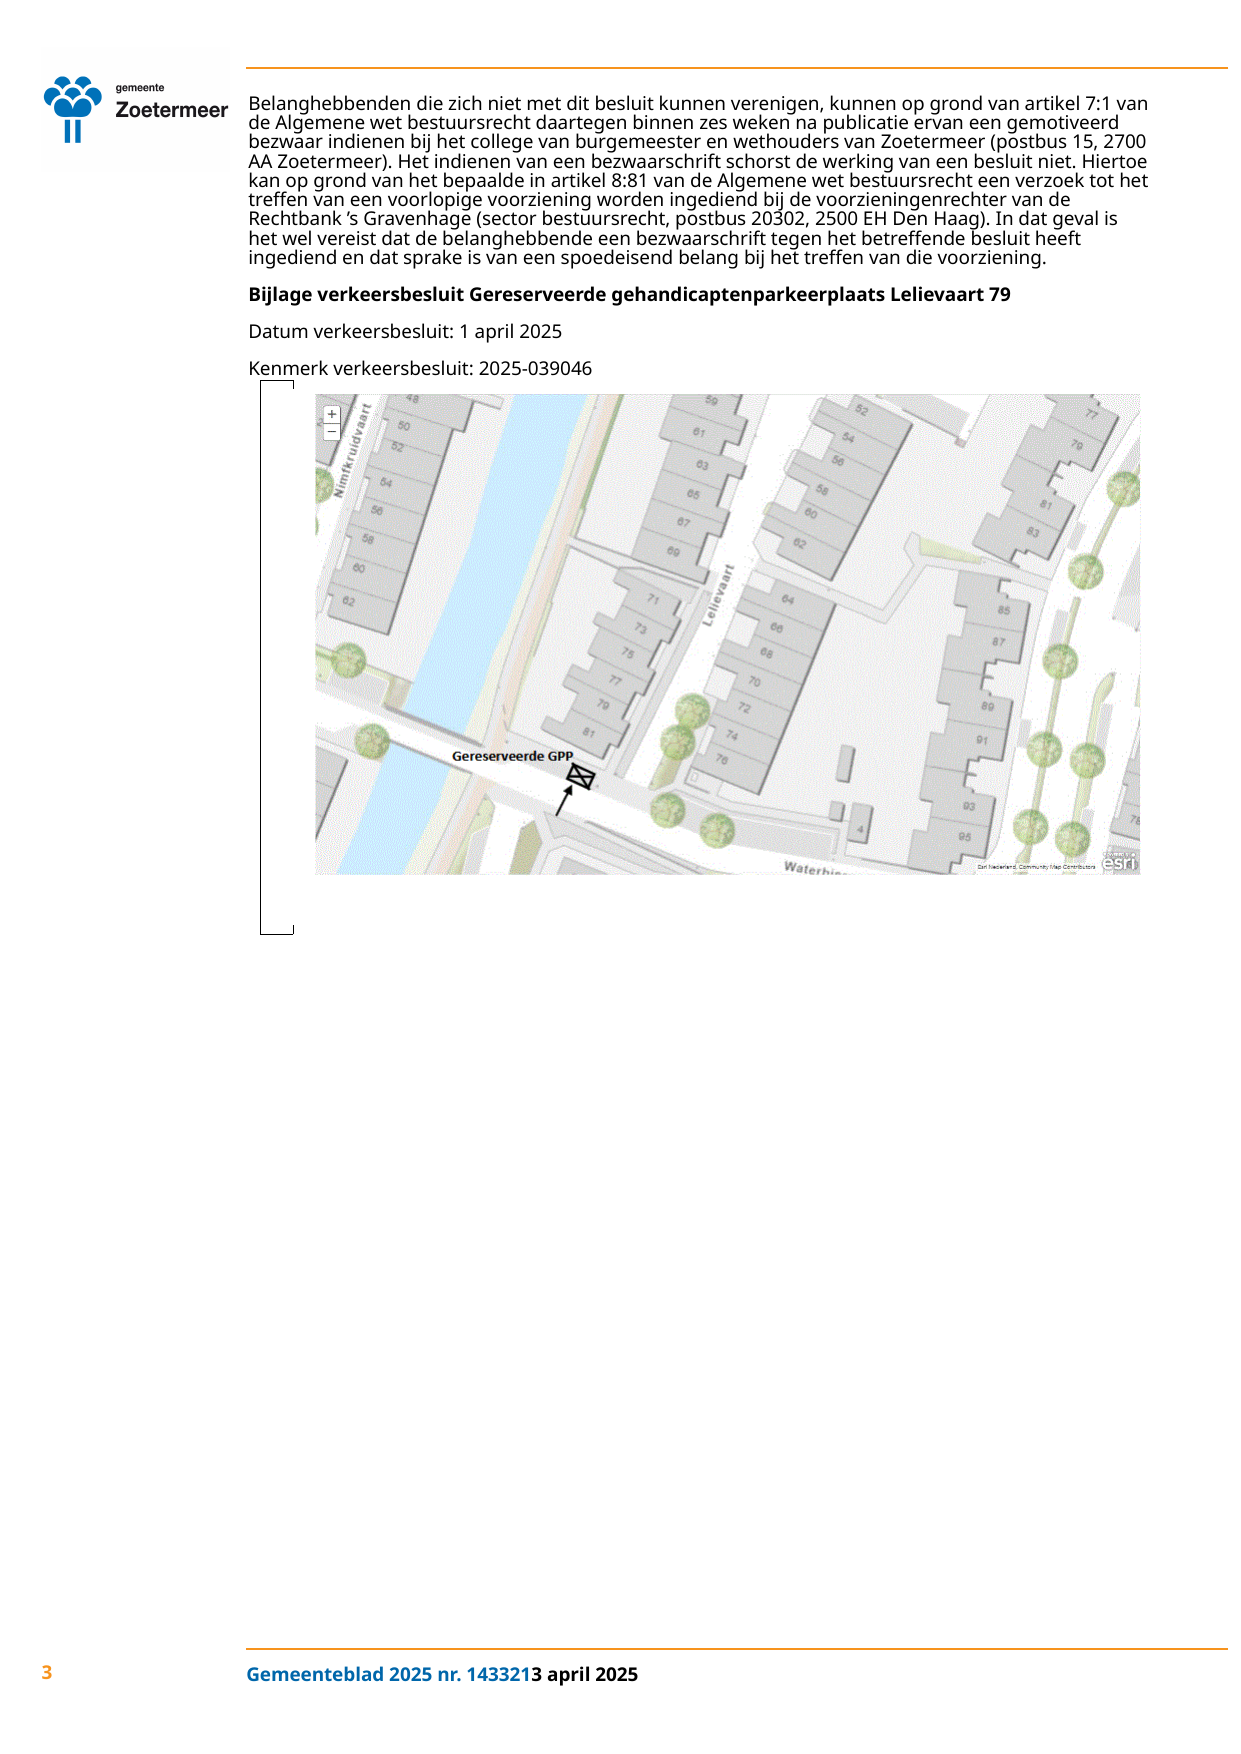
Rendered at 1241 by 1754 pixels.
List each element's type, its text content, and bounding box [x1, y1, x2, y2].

text Datum verkeersbesluit: 1 april 2025 [248, 323, 1152, 342]
text Belanghebbenden die zich niet met dit besluit kunnen verenigen, kunnen op grond van artikel 7:1 van de Algemene wet bestuursrecht daartegen binnen zes weken na publicatie ervan een gemotiveerd bezwaar indienen bij het college van burgemeester en wethouders van Zoetermeer (postbus 15, 2700 AA Zoetermeer). Het indienen van een bezwaarschrift schorst de werking van een besluit niet. Hiertoe kan op grond van het bepaalde in artikel 8:81 van de Algemene wet bestuursrecht een verzoek tot het treffen van een voorlopige voorziening worden ingediend bij de voorzieningenrechter van de Rechtbank ’s Gravenhage (sector bestuursrecht, postbus 20302, 2500 EH Den Haag). In dat geval is het wel vereist dat de belanghebbende een bezwaarschrift tegen het betreffende besluit heeft ingediend en dat sprake is van een spoedeisend belang bij het treffen van die voorziening. [248, 95, 1152, 268]
picture [41, 47, 231, 172]
picture [268, 389, 1155, 925]
text Bijlage verkeersbesluit Gereserveerde gehandicaptenparkeerplaats Lelievaart 79 [248, 286, 1152, 305]
text Kenmerk verkeersbesluit: 2025-039046 [248, 360, 1152, 379]
